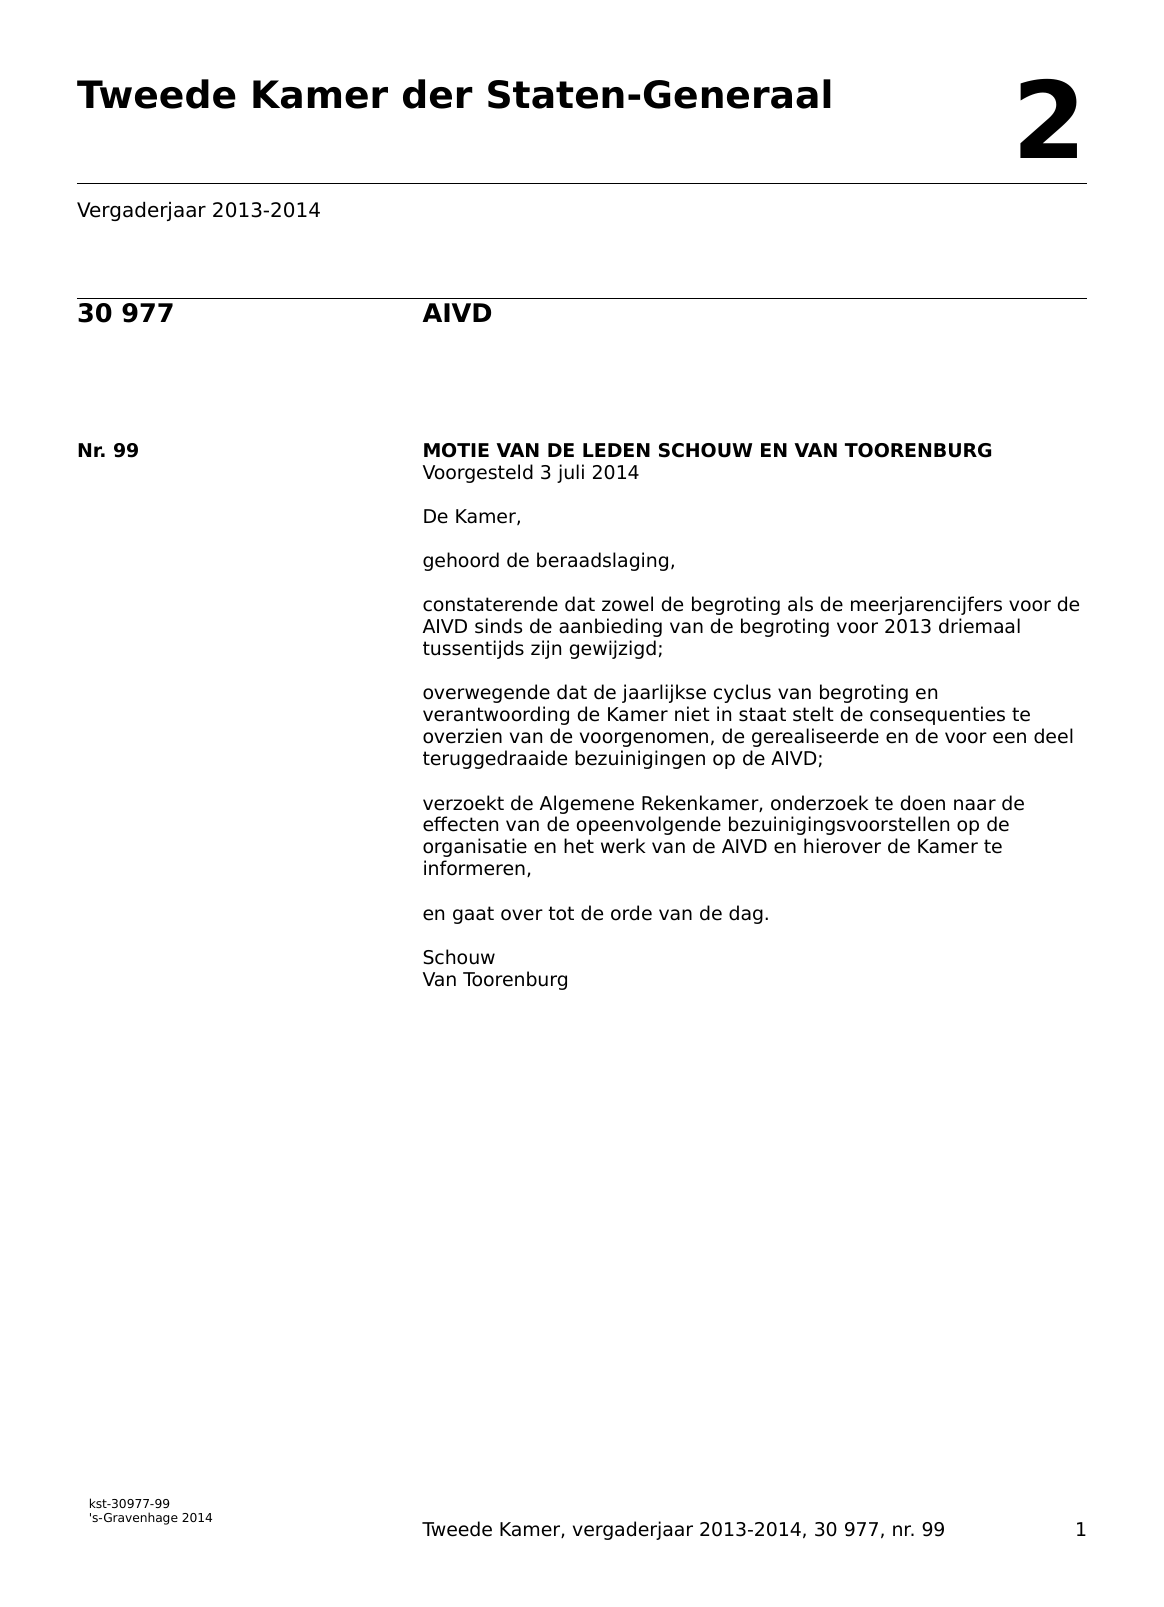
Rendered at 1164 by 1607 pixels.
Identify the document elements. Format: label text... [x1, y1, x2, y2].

text Van Toorenburg [422, 969, 1087, 991]
text verzoekt de Algemene Rekenkamer, onderzoek te doen naar de effecten van de opeenvolgende bezuinigingsvoorstellen op de organisatie en het werk van de AIVD en hierover de Kamer te informeren, [422, 792, 1087, 880]
subtitle Nr. 99 MOTIE VAN DE LEDEN SCHOUW EN VAN TOORENBURG [77, 440, 1087, 462]
text Schouw [422, 947, 1087, 969]
subtitle 30 977 AIVD [77, 299, 1087, 329]
text constaterende dat zowel de begroting als de meerjarencijfers voor de AIVD sinds de aanbieding van de begroting voor 2013 driemaal tussentijds zijn gewijzigd; [422, 594, 1087, 660]
text overwegende dat de jaarlijkse cyclus van begroting en verantwoording de Kamer niet in staat stelt de consequenties te overzien van de voorgenomen, de gerealiseerde en de voor een deel teruggedraaide bezuinigingen op de AIVD; [422, 682, 1087, 770]
table_header Tweede Kamer der Staten-Generaal [77, 59, 886, 183]
text en gaat over tot de orde van de dag. [422, 902, 1087, 924]
table_header 2 [886, 59, 1087, 183]
table_cell Vergaderjaar 2013-2014 [77, 184, 1087, 298]
text De Kamer, [422, 506, 1087, 528]
text Voorgesteld 3 juli 2014 [422, 462, 1087, 484]
text kst-30977-99 [88, 1497, 323, 1511]
text gehoord de beraadslaging, [422, 550, 1087, 572]
text 's-Gravenhage 2014 [88, 1511, 323, 1525]
